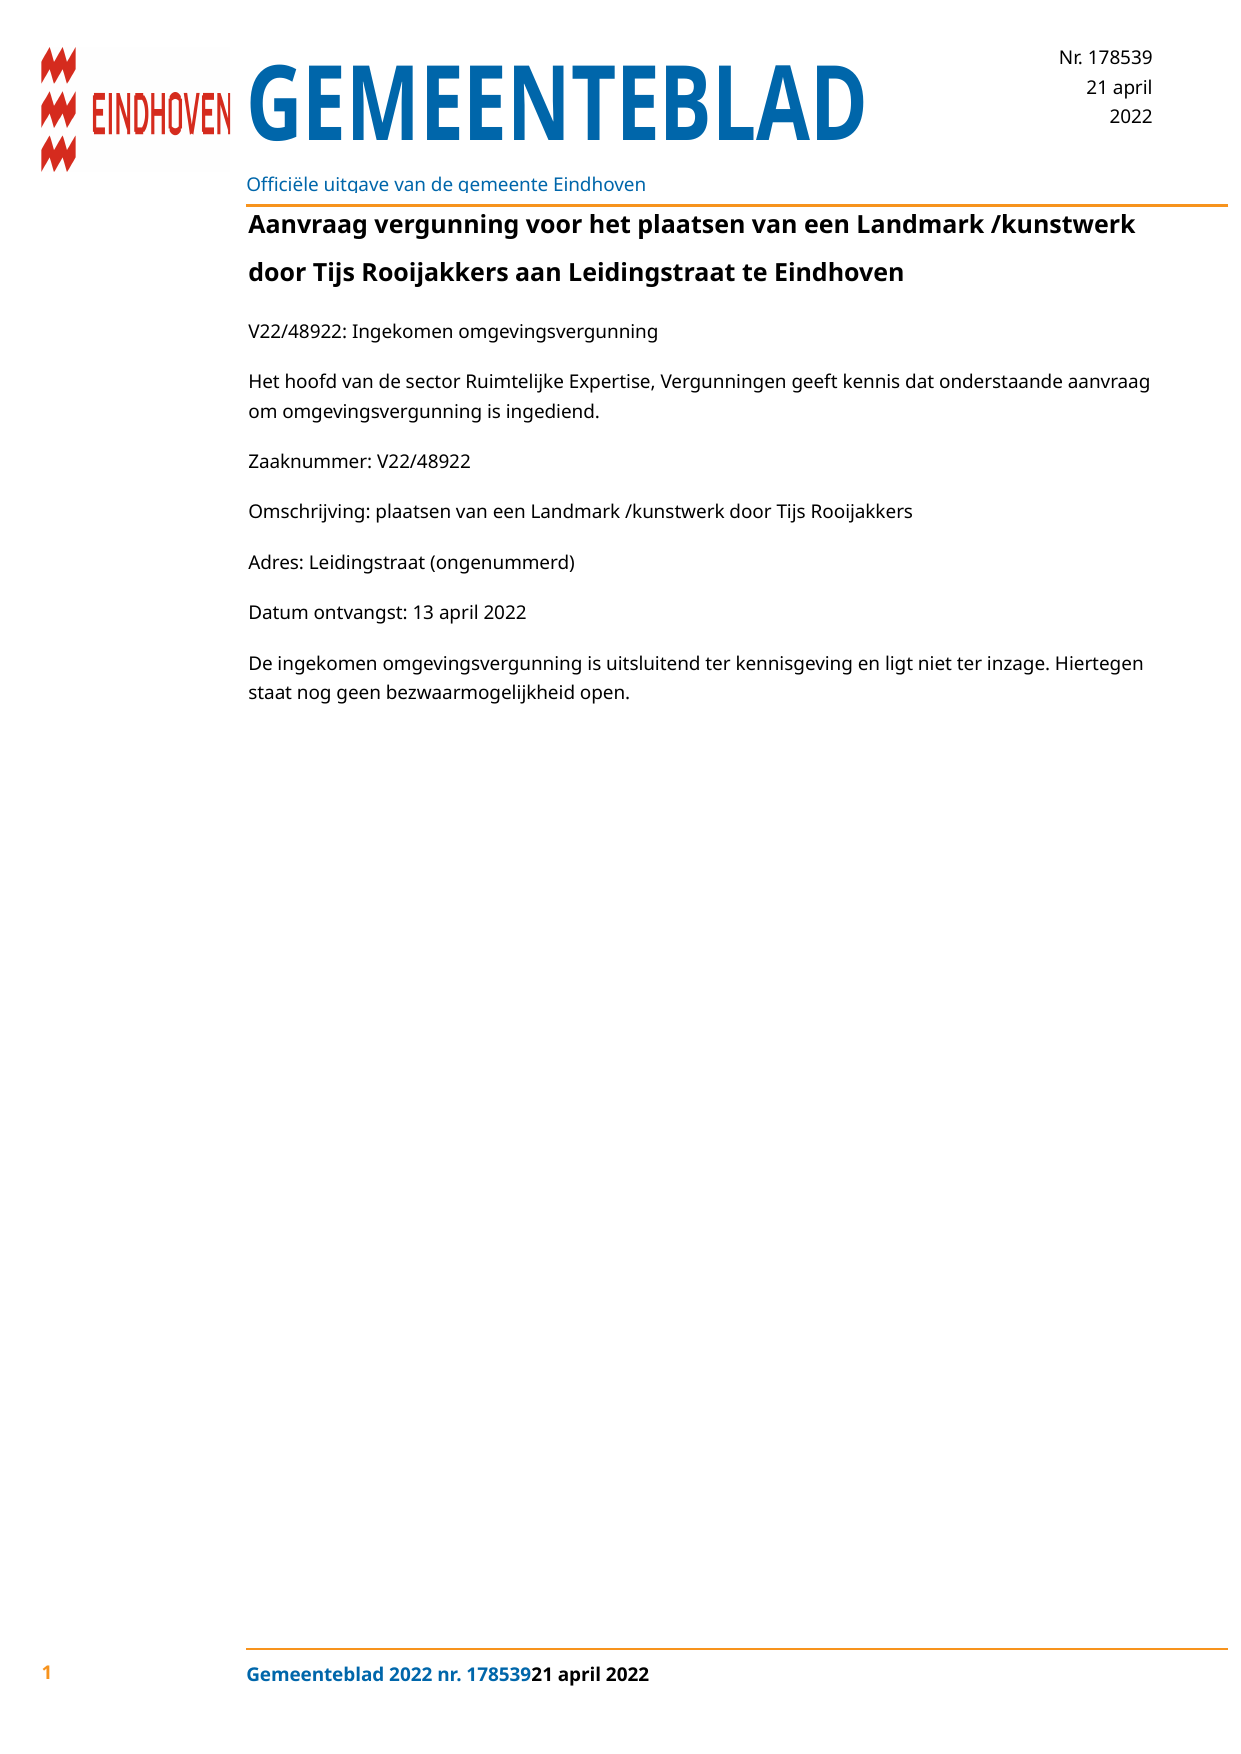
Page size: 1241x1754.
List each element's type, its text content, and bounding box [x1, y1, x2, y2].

text V22/48922: Ingekomen omgevingsvergunning [248, 318, 1152, 344]
text Adres: Leidingstraat (ongenummerd) [248, 549, 1152, 575]
text Het hoofd van de sector Ruimtelijke Expertise, Vergunningen geeft kennis dat onderstaande aanvraag om omgevingsvergunning is ingediend. [248, 368, 1152, 424]
text Aanvraag vergunning voor het plaatsen van een Landmark /kunstwerk door Tijs Rooijakkers aan Leidingstraat te Eindhoven [248, 207, 1152, 288]
picture [41, 47, 231, 172]
text Omschrijving: plaatsen van een Landmark /kunstwerk door Tijs Rooijakkers [248, 499, 1152, 524]
text Datum ontvangst: 13 april 2022 [248, 599, 1152, 625]
text Zaaknummer: V22/48922 [248, 448, 1152, 474]
text De ingekomen omgevingsvergunning is uitsluitend ter kennisgeving en ligt niet ter inzage. Hiertegen staat nog geen bezwaarmogelijkheid open. [248, 650, 1152, 705]
